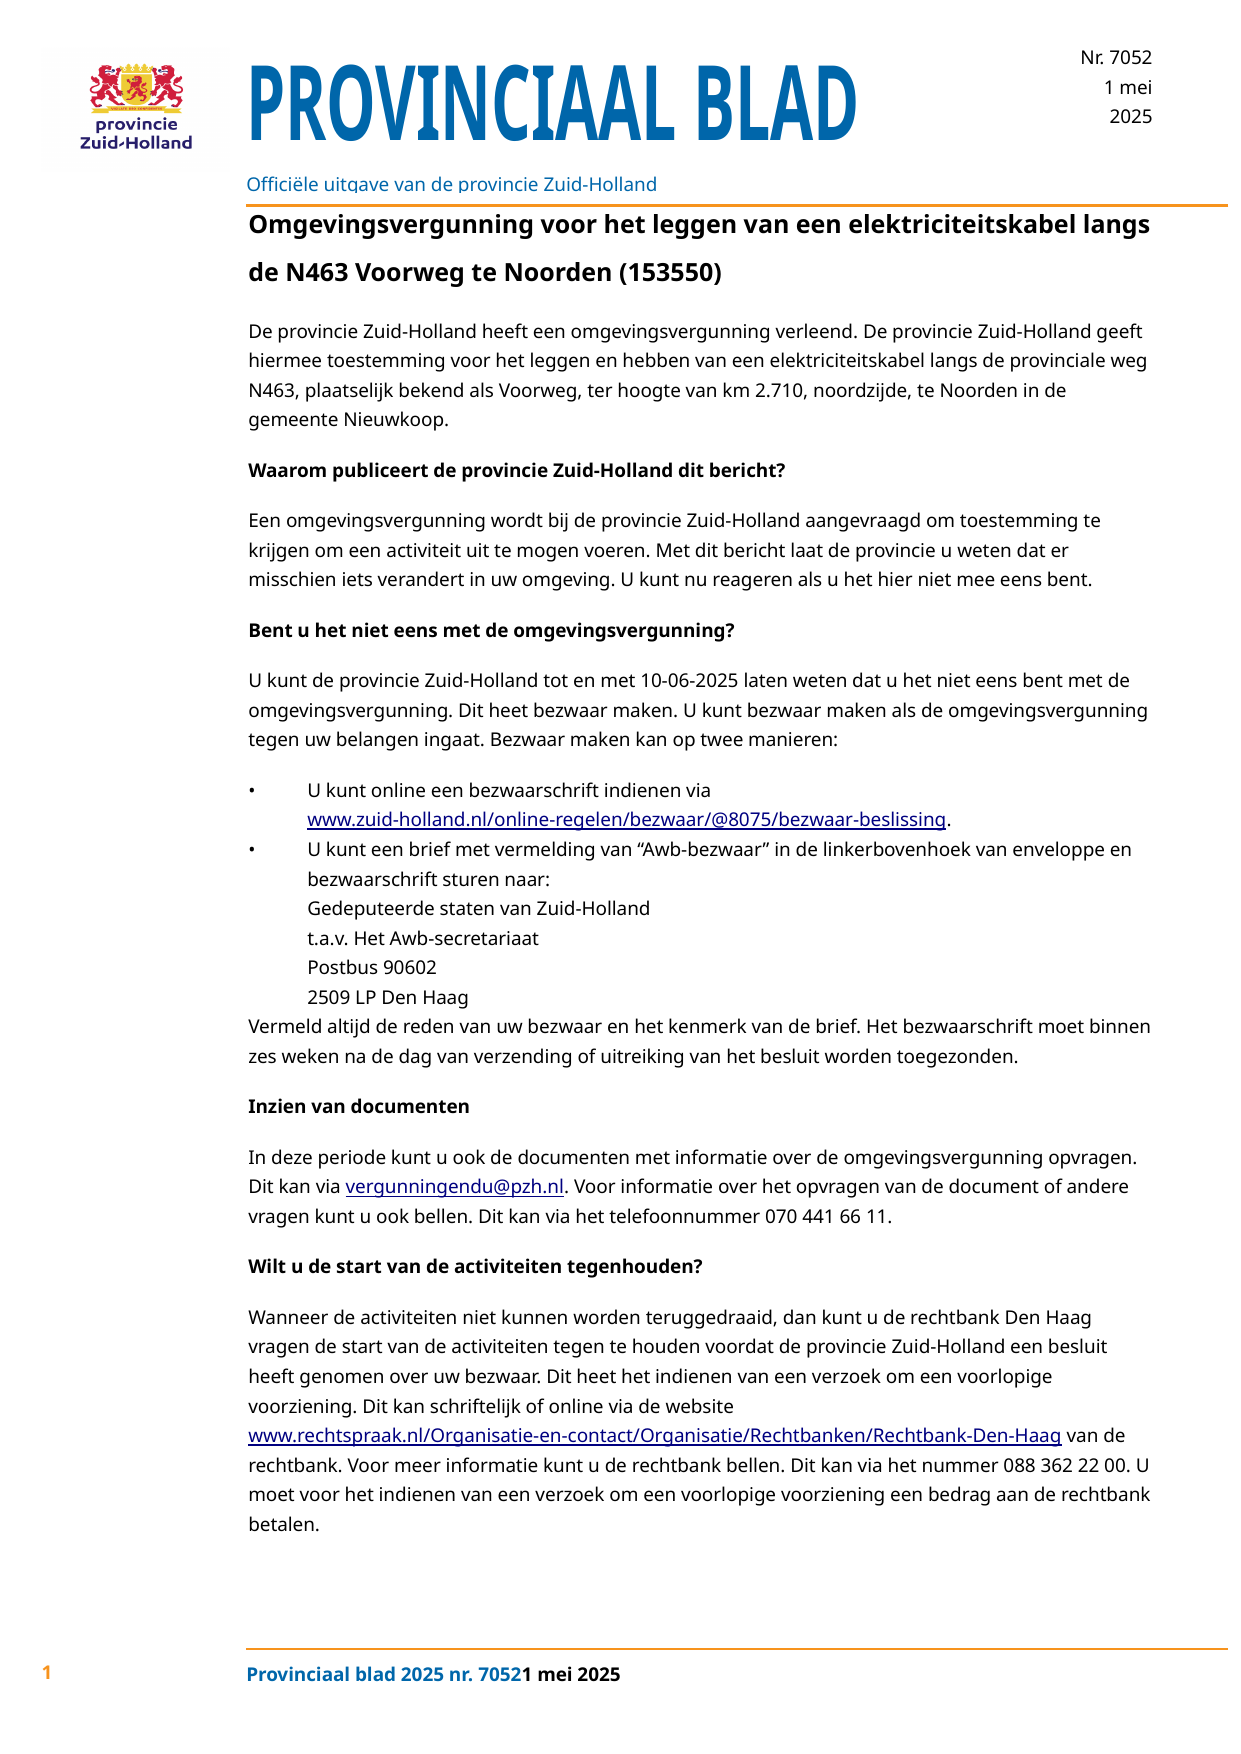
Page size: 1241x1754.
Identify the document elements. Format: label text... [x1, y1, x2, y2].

list U kunt een brief met vermelding van “Awb-bezwaar” in de linkerbovenhoek van enveloppe en bezwaarschrift sturen naar: [248, 836, 1152, 892]
list Postbus 90602 [248, 954, 1152, 980]
text U kunt de provincie Zuid-Holland tot en met 10-06-2025 laten weten dat u het niet eens bent met de omgevingsvergunning. Dit heet bezwaar maken. U kunt bezwaar maken als de omgevingsvergunning tegen uw belangen ingaat. Bezwaar maken kan op twee manieren: [248, 667, 1152, 752]
text Wilt u de start van de activiteiten tegenhouden? [248, 1254, 1152, 1279]
text De provincie Zuid-Holland heeft een omgevingsvergunning verleend. De provincie Zuid-Holland geeft hiermee toestemming voor het leggen en hebben van een elektriciteitskabel langs de provinciale weg N463, plaatselijk bekend als Voorweg, ter hoogte van km 2.710, noordzijde, te Noorden in de gemeente Nieuwkoop. [248, 318, 1152, 432]
text Inzien van documenten [248, 1094, 1152, 1119]
text Omgevingsvergunning voor het leggen van een elektriciteitskabel langs de N463 Voorweg te Noorden (153550) [248, 207, 1152, 288]
list 2509 LP Den Haag [248, 984, 1152, 1010]
text Een omgevingsvergunning wordt bij de provincie Zuid-Holland aangevraagd om toestemming te krijgen om een activiteit uit te mogen voeren. Met dit bericht laat de provincie u weten dat er misschien iets verandert in uw omgeving. U kunt nu reageren als u het hier niet mee eens bent. [248, 507, 1152, 592]
list t.a.v. Het Awb-secretariaat [248, 925, 1152, 951]
text Wanneer de activiteiten niet kunnen worden teruggedraaid, dan kunt u de rechtbank Den Haag vragen de start van de activiteiten tegen te houden voordat de provincie Zuid-Holland een besluit heeft genomen over uw bezwaar. Dit heet het indienen van een verzoek om een voorlopige voorziening. Dit kan schriftelijk of online via de website www.rechtspraak.nl/Organisatie-en-contact/Organisatie/Rechtbanken/Rechtbank-Den-Haag van de rechtbank. Voor meer informatie kunt u de rechtbank bellen. Dit kan via het nummer 088 362 22 00. U moet voor het indienen van een verzoek om een voorlopige voorziening een bedrag aan de rechtbank betalen. [248, 1304, 1152, 1537]
picture [41, 47, 231, 172]
text Waarom publiceert de provincie Zuid-Holland dit bericht? [248, 457, 1152, 483]
list Gedeputeerde staten van Zuid-Holland [248, 895, 1152, 921]
text Vermeld altijd de reden van uw bezwaar en het kenmerk van de brief. Het bezwaarschrift moet binnen zes weken na de dag van verzending of uitreiking van het besluit worden toegezonden. [248, 1014, 1152, 1069]
list U kunt online een bezwaarschrift indienen via www.zuid-holland.nl/online-regelen/bezwaar/@8075/bezwaar-beslissing. [248, 777, 1152, 832]
text Bent u het niet eens met de omgevingsvergunning? [248, 617, 1152, 643]
text In deze periode kunt u ook de documenten met informatie over de omgevingsvergunning opvragen. Dit kan via vergunningendu@pzh.nl. Voor informatie over het opvragen van de document of andere vragen kunt u ook bellen. Dit kan via het telefoonnummer 070 441 66 11. [248, 1144, 1152, 1229]
